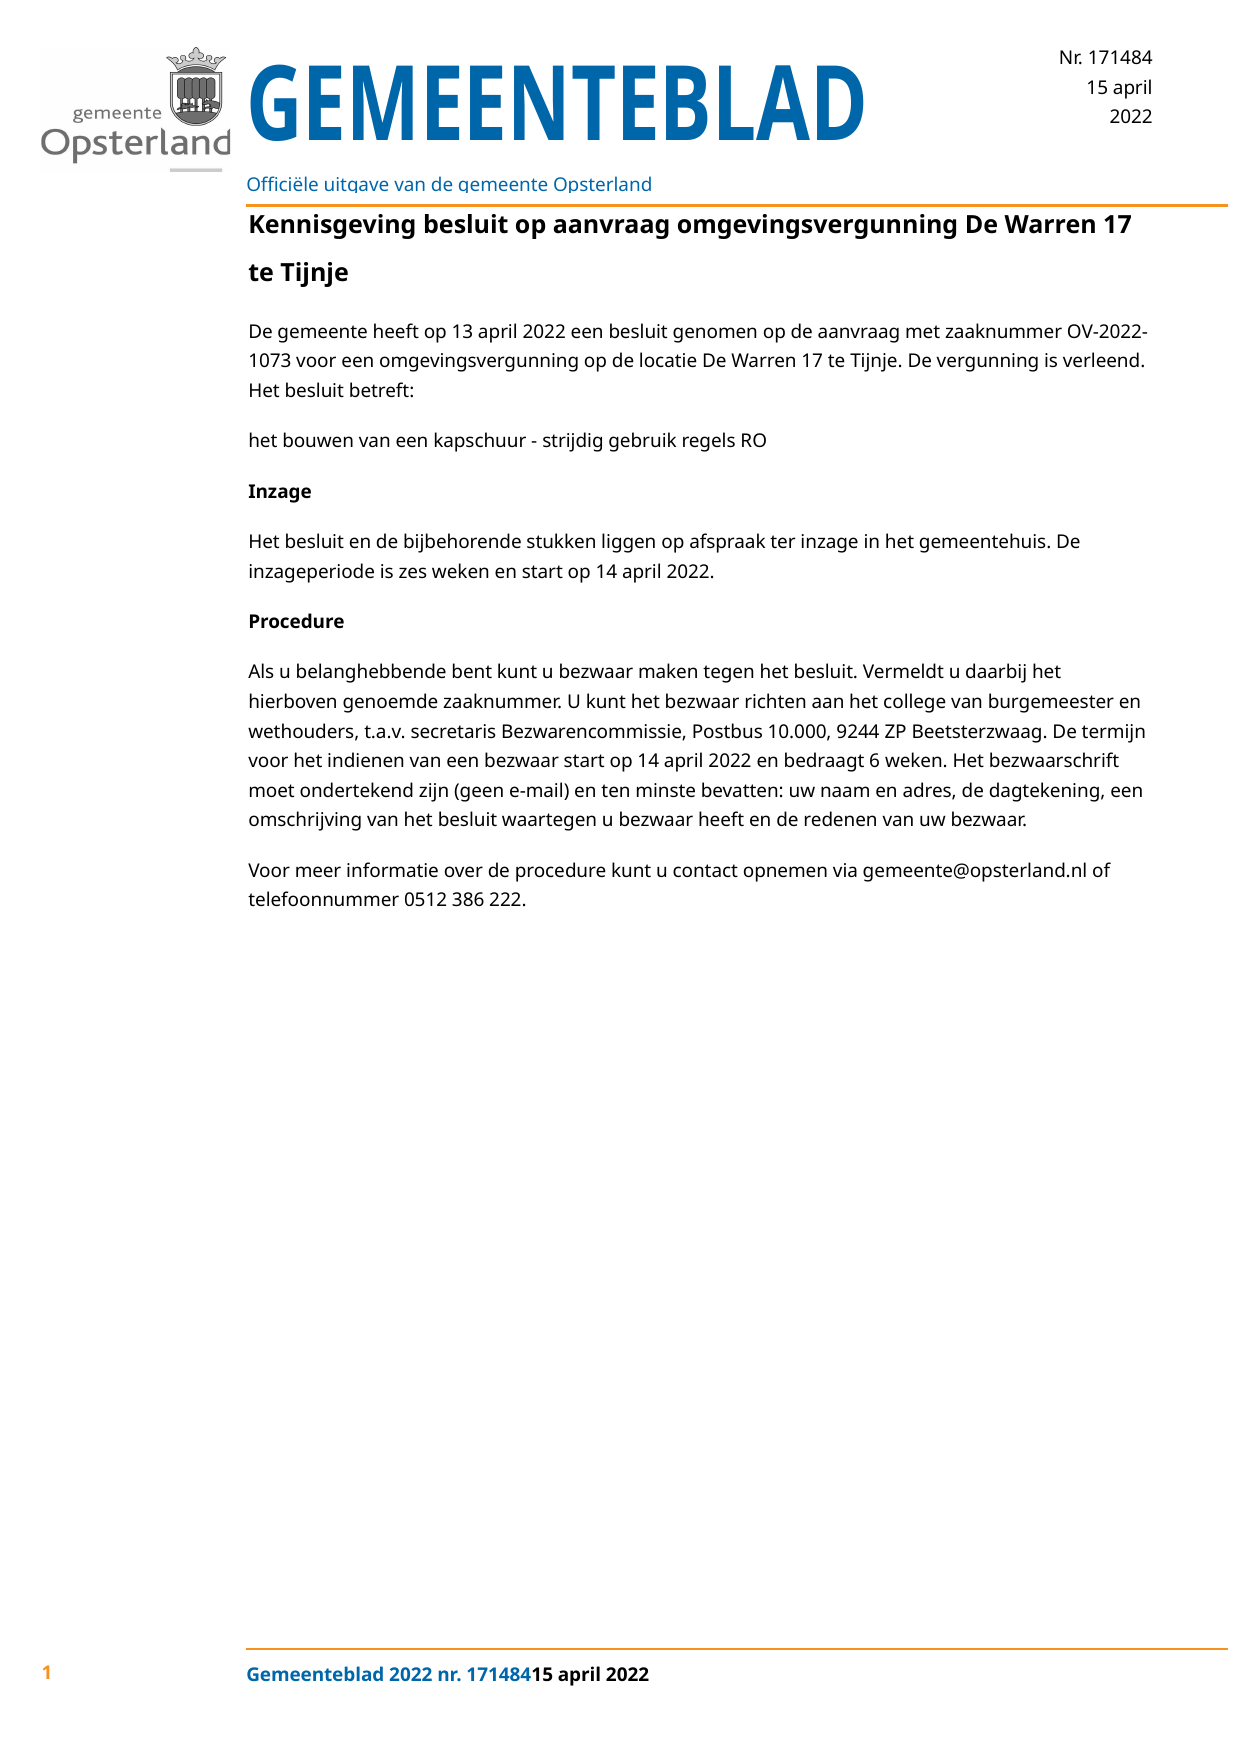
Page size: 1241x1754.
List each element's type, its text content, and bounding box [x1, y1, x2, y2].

text het bouwen van een kapschuur - strijdig gebruik regels RO [248, 427, 1152, 453]
picture [41, 47, 231, 172]
text Als u belanghebbende bent kunt u bezwaar maken tegen het besluit. Vermeldt u daarbij het hierboven genoemde zaaknummer. U kunt het bezwaar richten aan het college van burgemeester en wethouders, t.a.v. secretaris Bezwarencommissie, Postbus 10.000, 9244 ZP Beetsterzwaag. De termijn voor het indienen van een bezwaar start op 14 april 2022 en bedraagt 6 weken. Het bezwaarschrift moet ondertekend zijn (geen e-mail) en ten minste bevatten: uw naam en adres, de dagtekening, een omschrijving van het besluit waartegen u bezwaar heeft en de redenen van uw bezwaar. [248, 659, 1152, 832]
text De gemeente heeft op 13 april 2022 een besluit genomen op de aanvraag met zaaknummer OV-2022-1073 voor een omgevingsvergunning op de locatie De Warren 17 te Tijnje. De vergunning is verleend. Het besluit betreft: [248, 318, 1152, 403]
text Inzage [248, 478, 1152, 504]
text Voor meer informatie over de procedure kunt u contact opnemen via gemeente@opsterland.nl of telefoonnummer 0512 386 222. [248, 857, 1152, 912]
text Het besluit en de bijbehorende stukken liggen op afspraak ter inzage in het gemeentehuis. De inzageperiode is zes weken en start op 14 april 2022. [248, 528, 1152, 584]
text Kennisgeving besluit op aanvraag omgevingsvergunning De Warren 17 te Tijnje [248, 207, 1152, 288]
text Procedure [248, 608, 1152, 634]
